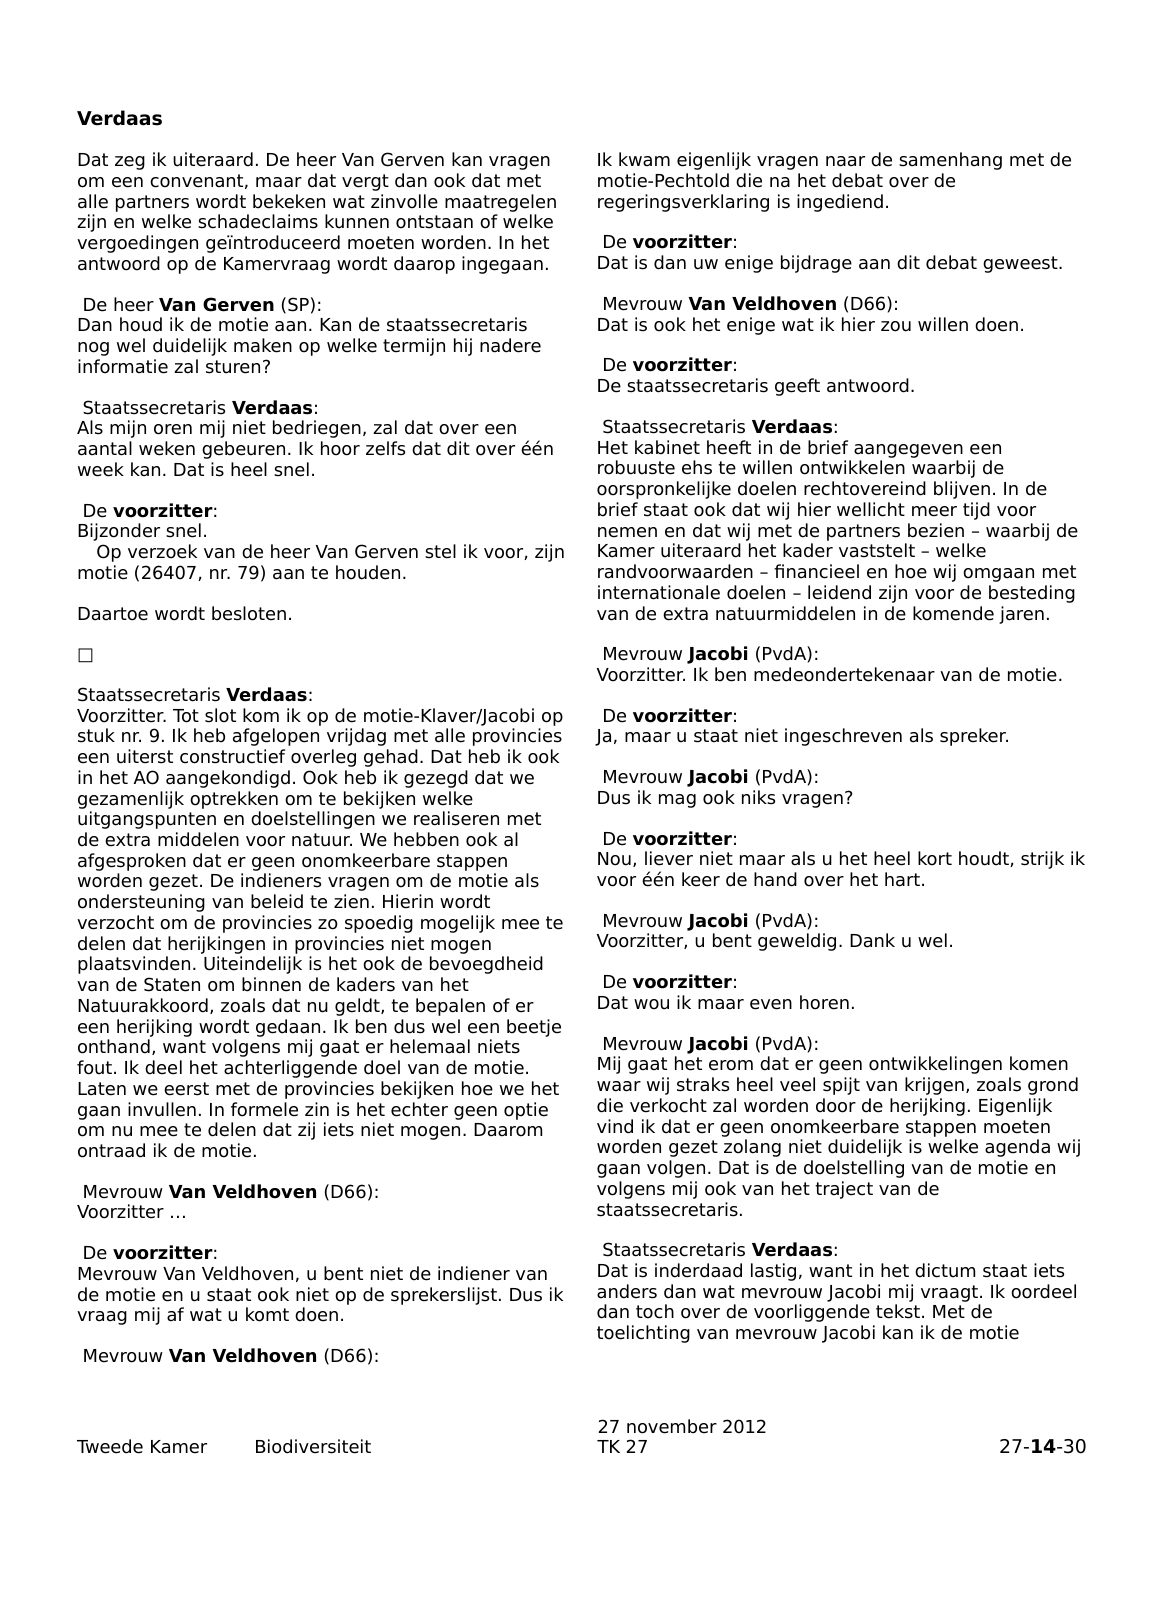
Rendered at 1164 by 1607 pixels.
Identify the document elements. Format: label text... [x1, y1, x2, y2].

text De voorzitter: [596, 972, 1087, 993]
text Dan houd ik de motie aan. Kan de staatssecretaris nog wel duidelijk maken op welke termijn hij nadere informatie zal sturen? [77, 315, 567, 377]
text Voorzitter, u bent geweldig. Dank u wel. [596, 931, 1087, 952]
text Mevrouw Jacobi (PvdA): [596, 911, 1087, 931]
text Staatssecretaris Verdaas: [77, 397, 567, 418]
text Staatssecretaris Verdaas: [77, 685, 567, 706]
text Mevrouw Jacobi (PvdA): [596, 767, 1087, 788]
text Mevrouw Jacobi (PvdA): [596, 644, 1087, 665]
text Daartoe wordt besloten. [77, 603, 567, 624]
text Als mijn oren mij niet bedriegen, zal dat over een aantal weken gebeuren. Ik hoor zelfs dat dit over één week kan. Dat is heel snel. [77, 418, 567, 480]
text Voorzitter … [77, 1202, 567, 1223]
text Bijzonder snel. [77, 521, 567, 542]
text Dus ik mag ook niks vragen? [596, 788, 1087, 808]
text Dat wou ik maar even horen. [596, 993, 1087, 1013]
text Op verzoek van de heer Van Gerven stel ik voor, zijn motie (26407, nr. 79) aan te houden. [77, 542, 567, 583]
text De voorzitter: [77, 500, 567, 521]
text Mij gaat het erom dat er geen ontwikkelingen komen waar wij straks heel veel spijt van krijgen, zoals grond die verkocht zal worden door de herijking. Eigenlijk vind ik dat er geen onomkeerbare stappen moeten worden gezet zolang niet duidelijk is welke agenda wij gaan volgen. Dat is de doelstelling van de motie en volgens mij ook van het traject van de staatssecretaris. [596, 1054, 1087, 1220]
text Ja, maar u staat niet ingeschreven als spreker. [596, 726, 1087, 747]
text Staatssecretaris Verdaas: [596, 1240, 1087, 1261]
text Staatssecretaris Verdaas: [596, 417, 1087, 437]
text Het kabinet heeft in de brief aangegeven een robuuste ehs te willen ontwikkelen waarbij de oorspronkelijke doelen rechtovereind blijven. In de brief staat ook dat wij hier wellicht meer tijd voor nemen en dat wij met de partners bezien – waarbij de Kamer uiteraard het kader vaststelt – welke randvoorwaarden – financieel en hoe wij omgaan met internationale doelen – leidend zijn voor de besteding van de extra natuurmiddelen in de komende jaren. [596, 437, 1087, 624]
text Mevrouw Jacobi (PvdA): [596, 1033, 1087, 1054]
text De voorzitter: [596, 232, 1087, 253]
text Dat zeg ik uiteraard. De heer Van Gerven kan vragen om een convenant, maar dat vergt dan ook dat met alle partners wordt bekeken wat zinvolle maatregelen zijn en welke schadeclaims kunnen ontstaan of welke vergoedingen geïntroduceerd moeten worden. In het antwoord op de Kamervraag wordt daarop ingegaan. [77, 150, 567, 274]
text Mevrouw Van Veldhoven (D66): [596, 294, 1087, 314]
text Voorzitter. Ik ben medeondertekenaar van de motie. [596, 665, 1087, 686]
text De voorzitter: [596, 355, 1087, 376]
text Voorzitter. Tot slot kom ik op de motie-Klaver/Jacobi op stuk nr. 9. Ik heb afgelopen vrijdag met alle provincies een uiterst constructief overleg gehad. Dat heb ik ook in het AO aangekondigd. Ook heb ik gezegd dat we gezamenlijk optrekken om te bekijken welke uitgangspunten en doelstellingen we realiseren met de extra middelen voor natuur. We hebben ook al afgesproken dat er geen onomkeerbare stappen worden gezet. De indieners vragen om de motie als ondersteuning van beleid te zien. Hierin wordt verzocht om de provincies zo spoedig mogelijk mee te delen dat herijkingen in provincies niet mogen plaatsvinden. Uiteindelijk is het ook de bevoegdheid van de Staten om binnen de kaders van het Natuurakkoord, zoals dat nu geldt, te bepalen of er een herijking wordt gedaan. Ik ben dus wel een beetje onthand, want volgens mij gaat er helemaal niets fout. Ik deel het achterliggende doel van de motie. Laten we eerst met de provincies bekijken hoe we het gaan invullen. In formele zin is het echter geen optie om nu mee te delen dat zij iets niet mogen. Daarom ontraad ik de motie. [77, 706, 567, 1162]
text Dat is ook het enige wat ik hier zou willen doen. [596, 314, 1087, 335]
text De voorzitter: [77, 1243, 567, 1264]
text De voorzitter: [596, 706, 1087, 726]
text Dat is dan uw enige bijdrage aan dit debat geweest. [596, 253, 1087, 274]
text Mevrouw Van Veldhoven (D66): [77, 1346, 567, 1367]
text Ik kwam eigenlijk vragen naar de samenhang met de motie-Pechtold die na het debat over de regeringsverklaring is ingediend. [596, 150, 1087, 212]
text Mevrouw Van Veldhoven, u bent niet de indiener van de motie en u staat ook niet op de sprekerslijst. Dus ik vraag mij af wat u komt doen. [77, 1264, 567, 1326]
text Mevrouw Van Veldhoven (D66): [77, 1182, 567, 1202]
text Dat is inderdaad lastig, want in het dictum staat iets anders dan wat mevrouw Jacobi mij vraagt. Ik oordeel dan toch over de voorliggende tekst. Met de toelichting van mevrouw Jacobi kan ik de motie [596, 1261, 1087, 1344]
text □ [77, 644, 567, 665]
text Nou, liever niet maar als u het heel kort houdt, strijk ik voor één keer de hand over het hart. [596, 849, 1087, 891]
text De staatssecretaris geeft antwoord. [596, 376, 1087, 397]
text De voorzitter: [596, 828, 1087, 849]
text De heer Van Gerven (SP): [77, 294, 567, 315]
